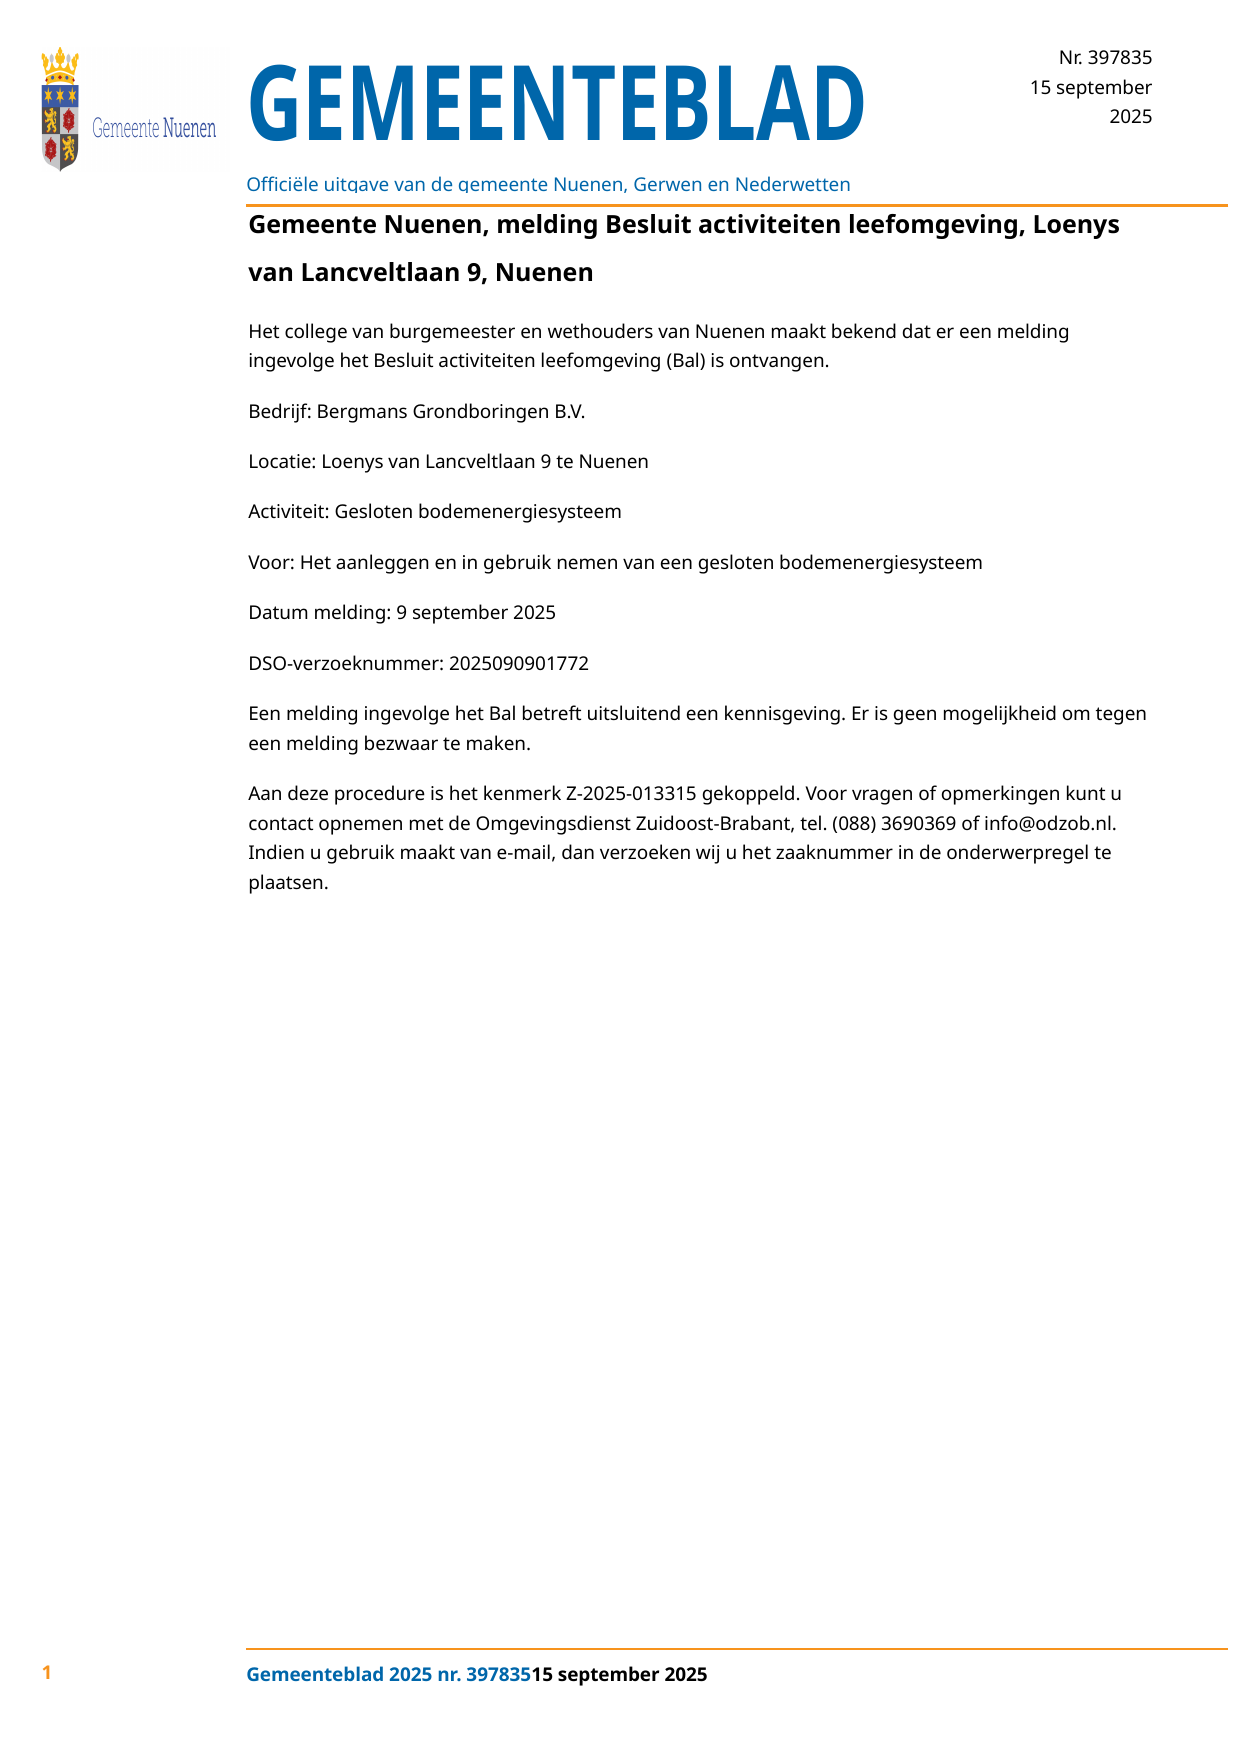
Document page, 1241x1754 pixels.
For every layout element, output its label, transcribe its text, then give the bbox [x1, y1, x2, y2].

text Aan deze procedure is het kenmerk Z-2025-013315 gekoppeld. Voor vragen of opmerkingen kunt u contact opnemen met de Omgevingsdienst Zuidoost-Brabant, tel. (088) 3690369 of info@odzob.nl. Indien u gebruik maakt van e-mail, dan verzoeken wij u het zaaknummer in de onderwerpregel te plaatsen. [248, 780, 1152, 895]
text Het college van burgemeester en wethouders van Nuenen maakt bekend dat er een melding ingevolge het Besluit activiteiten leefomgeving (Bal) is ontvangen. [248, 318, 1152, 373]
text Gemeente Nuenen, melding Besluit activiteiten leefomgeving, Loenys van Lancveltlaan 9, Nuenen [248, 207, 1152, 288]
text Datum melding: 9 september 2025 [248, 599, 1152, 625]
text Bedrijf: Bergmans Grondboringen B.V. [248, 398, 1152, 424]
text Voor: Het aanleggen en in gebruik nemen van een gesloten bodemenergiesysteem [248, 549, 1152, 575]
text Locatie: Loenys van Lancveltlaan 9 te Nuenen [248, 448, 1152, 474]
text Een melding ingevolge het Bal betreft uitsluitend een kennisgeving. Er is geen mogelijkheid om tegen een melding bezwaar te maken. [248, 700, 1152, 756]
picture [41, 47, 231, 172]
text Activiteit: Gesloten bodemenergiesysteem [248, 499, 1152, 524]
text DSO-verzoeknummer: 2025090901772 [248, 650, 1152, 676]
